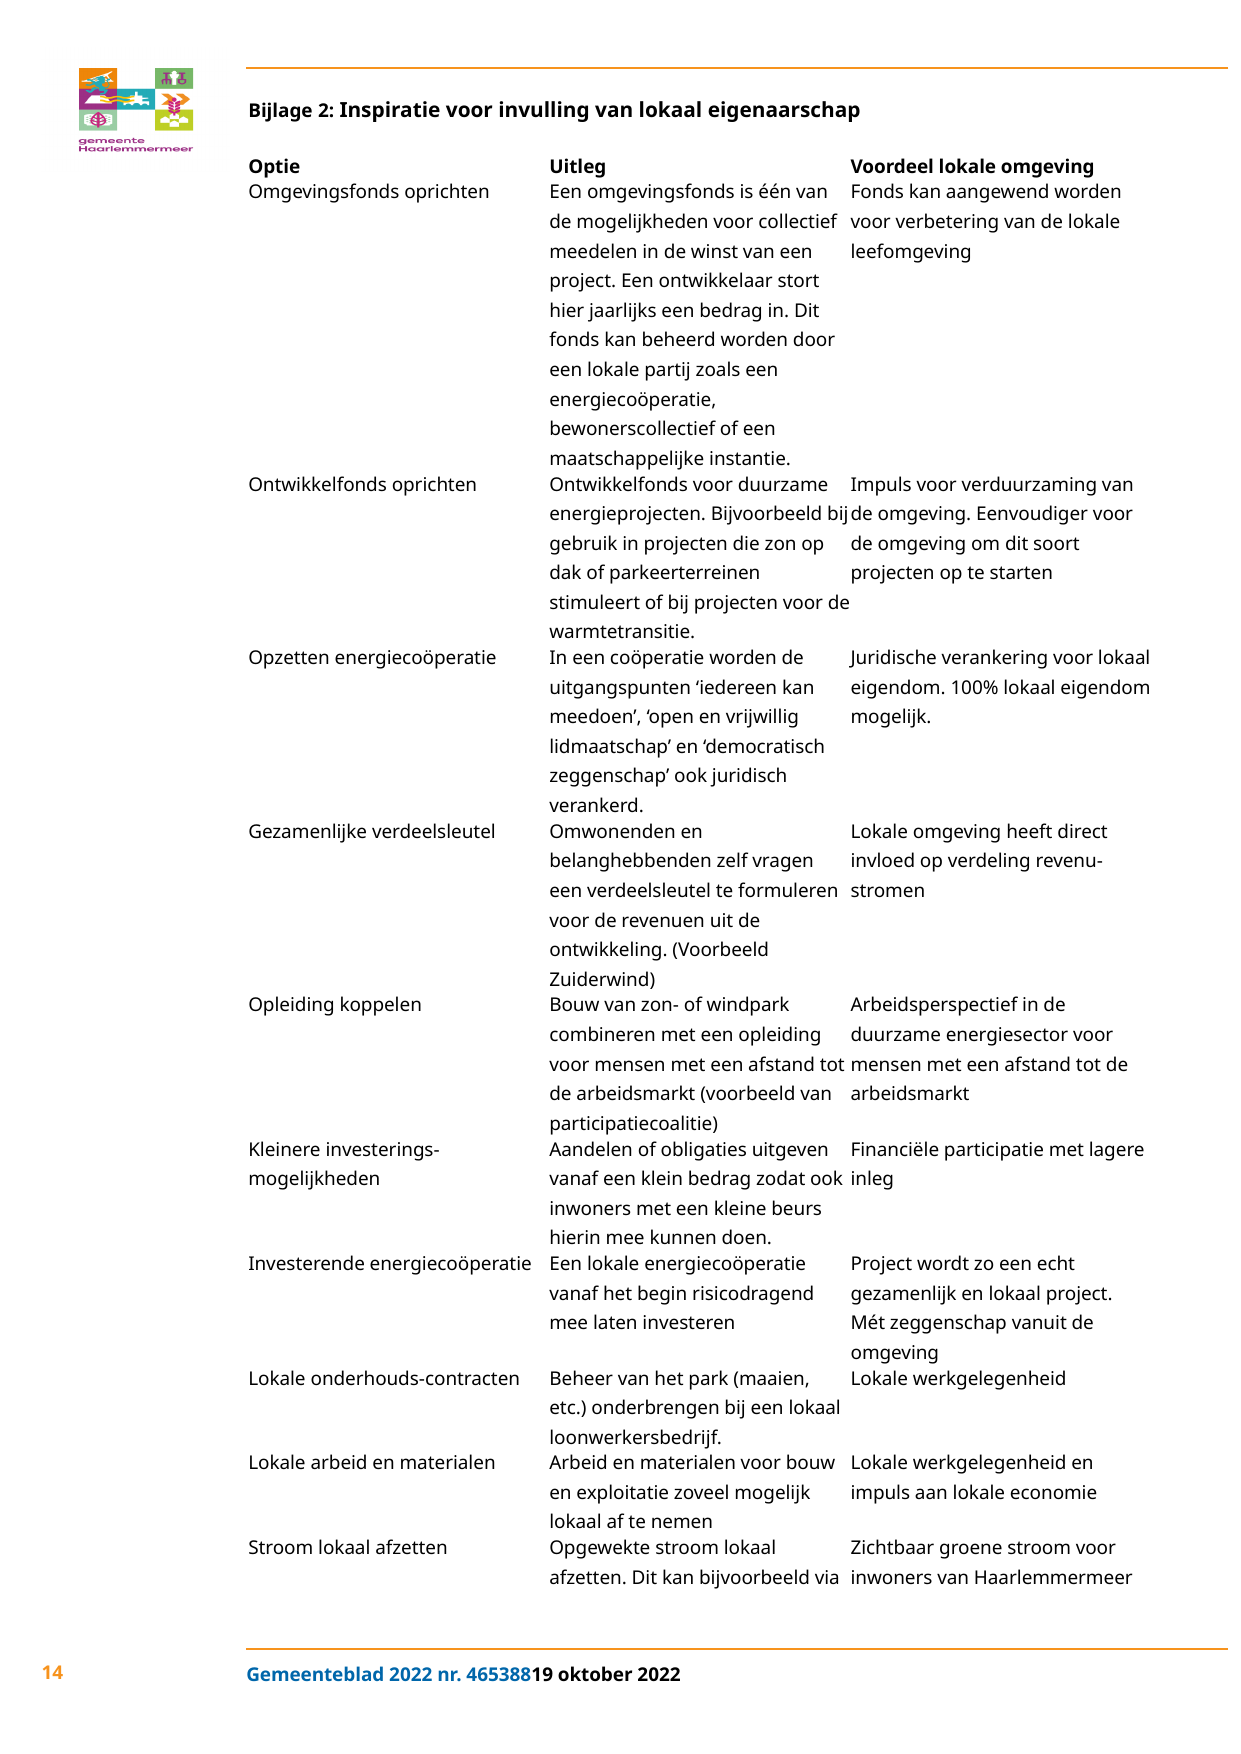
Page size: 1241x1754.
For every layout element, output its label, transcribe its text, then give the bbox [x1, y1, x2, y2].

table_cell Opgewekte stroom lokaal afzetten. Dit kan bijvoorbeeld via [549, 1535, 850, 1590]
table_header Optie [248, 153, 549, 179]
table_cell Arbeidsperspectief in de duurzame energiesector voor mensen met een afstand tot de arbeidsmarkt [850, 992, 1152, 1136]
table_cell Kleinere investerings-mogelijkheden [248, 1136, 549, 1250]
table_cell Lokale onderhouds-contracten [248, 1365, 549, 1449]
table_cell Beheer van het park (maaien, etc.) onderbrengen bij een lokaal loonwerkersbedrijf. [549, 1365, 850, 1449]
table_cell Bouw van zon- of windpark combineren met een opleiding voor mensen met een afstand tot de arbeidsmarkt (voorbeeld van participatiecoalitie) [549, 992, 850, 1136]
table_cell Project wordt zo een echt gezamenlijk en lokaal project. Mét zeggenschap vanuit de omgeving [850, 1250, 1152, 1365]
table_cell Gezamenlijke verdeelsleutel [248, 818, 549, 992]
table_cell Lokale werkgelegenheid [850, 1365, 1152, 1449]
table_cell Financiële participatie met lagere inleg [850, 1136, 1152, 1250]
table_cell Arbeid en materialen voor bouw en exploitatie zoveel mogelijk lokaal af te nemen [549, 1450, 850, 1534]
table_cell Aandelen of obligaties uitgeven vanaf een klein bedrag zodat ook inwoners met een kleine beurs hierin mee kunnen doen. [549, 1136, 850, 1250]
table_cell Lokale werkgelegenheid en impuls aan lokale economie [850, 1450, 1152, 1534]
table_cell Stroom lokaal afzetten [248, 1535, 549, 1590]
text Bijlage 2: Inspiratie voor invulling van lokaal eigenaarschap [248, 95, 1152, 123]
table_cell Opzetten energiecoöperatie [248, 644, 549, 818]
table_cell Omgevingsfonds oprichten [248, 179, 549, 471]
table_cell In een coöperatie worden de uitgangspunten ‘iedereen kan meedoen’, ‘open en vrijwillig lidmaatschap’ en ‘democratisch zeggenschap’ ook juridisch verankerd. [549, 644, 850, 818]
table_cell Opleiding koppelen [248, 992, 549, 1136]
table_cell Omwonenden en belanghebbenden zelf vragen een verdeelsleutel te formuleren voor de revenuen uit de ontwikkeling. (Voorbeeld Zuiderwind) [549, 818, 850, 992]
table_cell Impuls voor verduurzaming van de omgeving. Eenvoudiger voor de omgeving om dit soort projecten op te starten [850, 471, 1152, 644]
table_cell Een lokale energiecoöperatie vanaf het begin risicodragend mee laten investeren [549, 1250, 850, 1365]
table_cell Juridische verankering voor lokaal eigendom. 100% lokaal eigendom mogelijk. [850, 644, 1152, 818]
picture [41, 47, 231, 172]
table_cell Investerende energiecoöperatie [248, 1250, 549, 1365]
table_cell Lokale arbeid en materialen [248, 1450, 549, 1534]
table_cell Ontwikkelfonds oprichten [248, 471, 549, 644]
table_cell Ontwikkelfonds voor duurzame energieprojecten. Bijvoorbeeld bij gebruik in projecten die zon op dak of parkeerterreinen stimuleert of bij projecten voor de warmtetransitie. [549, 471, 850, 644]
table_cell Fonds kan aangewend worden voor verbetering van de lokale leefomgeving [850, 179, 1152, 471]
table_cell Lokale omgeving heeft direct invloed op verdeling revenu-stromen [850, 818, 1152, 992]
table_cell Een omgevingsfonds is één van de mogelijkheden voor collectief meedelen in de winst van een project. Een ontwikkelaar stort hier jaarlijks een bedrag in. Dit fonds kan beheerd worden door een lokale partij zoals een energiecoöperatie, bewonerscollectief of een maatschappelijke instantie. [549, 179, 850, 471]
table_cell Zichtbaar groene stroom voor inwoners van Haarlemmermeer [850, 1535, 1152, 1590]
table_header Uitleg [549, 153, 850, 179]
table_header Voordeel lokale omgeving [850, 153, 1152, 179]
